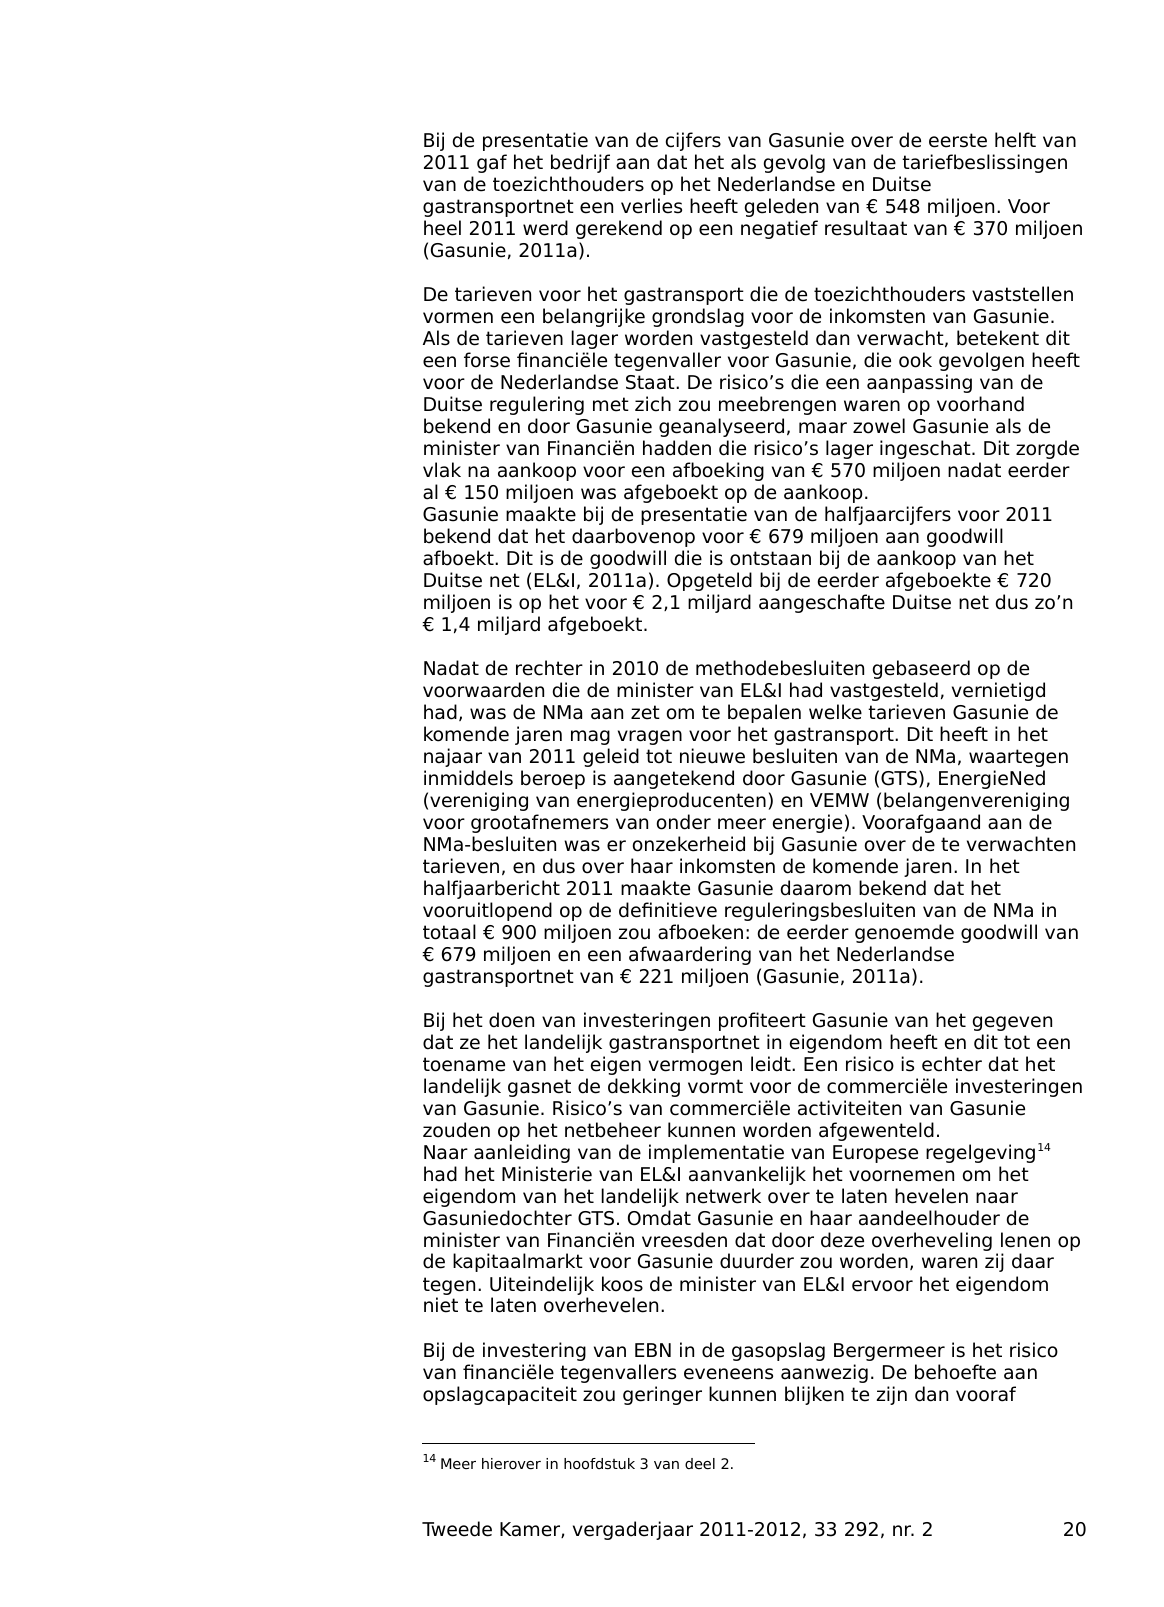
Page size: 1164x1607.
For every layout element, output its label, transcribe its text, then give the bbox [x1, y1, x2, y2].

text Nadat de rechter in 2010 de methodebesluiten gebaseerd op de voorwaarden die de minister van EL&I had vastgesteld, vernietigd had, was de NMa aan zet om te bepalen welke tarieven Gasunie de komende jaren mag vragen voor het gastransport. Dit heeft in het najaar van 2011 geleid tot nieuwe besluiten van de NMa, waartegen inmiddels beroep is aangetekend door Gasunie (GTS), EnergieNed (vereniging van energieproducenten) en VEMW (belangenvereniging voor grootafnemers van onder meer energie). Voorafgaand aan de NMa-besluiten was er onzekerheid bij Gasunie over de te verwachten tarieven, en dus over haar inkomsten de komende jaren. In het halfjaarbericht 2011 maakte Gasunie daarom bekend dat het vooruitlopend op de definitieve reguleringsbesluiten van de NMa in totaal € 900 miljoen zou afboeken: de eerder genoemde goodwill van € 679 miljoen en een afwaardering van het Nederlandse gastransportnet van € 221 miljoen (Gasunie, 2011a). [422, 658, 1087, 987]
text Meer hierover in hoofdstuk 3 van deel 2. [422, 1452, 1087, 1474]
text De tarieven voor het gastransport die de toezichthouders vaststellen vormen een belangrijke grondslag voor de inkomsten van Gasunie. Als de tarieven lager worden vastgesteld dan verwacht, betekent dit een forse financiële tegenvaller voor Gasunie, die ook gevolgen heeft voor de Nederlandse Staat. De risico’s die een aanpassing van de Duitse regulering met zich zou meebrengen waren op voorhand bekend en door Gasunie geanalyseerd, maar zowel Gasunie als de minister van Financiën hadden die risico’s lager ingeschat. Dit zorgde vlak na aankoop voor een afboeking van € 570 miljoen nadat eerder al € 150 miljoen was afgeboekt op de aankoop. [422, 284, 1087, 504]
text Bij de presentatie van de cijfers van Gasunie over de eerste helft van 2011 gaf het bedrijf aan dat het als gevolg van de tariefbeslissingen van de toezichthouders op het Nederlandse en Duitse gastransportnet een verlies heeft geleden van € 548 miljoen. Voor heel 2011 werd gerekend op een negatief resultaat van € 370 miljoen (Gasunie, 2011a). [422, 130, 1087, 262]
text Naar aanleiding van de implementatie van Europese regelgeving had het Ministerie van EL&I aanvankelijk het voornemen om het eigendom van het landelijk netwerk over te laten hevelen naar Gasuniedochter GTS. Omdat Gasunie en haar aandeelhouder de minister van Financiën vreesden dat door deze overheveling lenen op de kapitaalmarkt voor Gasunie duurder zou worden, waren zij daar tegen. Uiteindelijk koos de minister van EL&I ervoor het eigendom niet te laten overhevelen. [422, 1142, 1087, 1317]
text Gasunie maakte bij de presentatie van de halfjaarcijfers voor 2011 bekend dat het daarbovenop voor € 679 miljoen aan goodwill afboekt. Dit is de goodwill die is ontstaan bij de aankoop van het Duitse net (EL&I, 2011a). Opgeteld bij de eerder afgeboekte € 720 miljoen is op het voor € 2,1 miljard aangeschafte Duitse net dus zo’n € 1,4 miljard afgeboekt. [422, 504, 1087, 636]
text Bij het doen van investeringen profiteert Gasunie van het gegeven dat ze het landelijk gastransportnet in eigendom heeft en dit tot een toename van het eigen vermogen leidt. Een risico is echter dat het landelijk gasnet de dekking vormt voor de commerciële investeringen van Gasunie. Risico’s van commerciële activiteiten van Gasunie zouden op het netbeheer kunnen worden afgewenteld. [422, 1010, 1087, 1142]
text Bij de investering van EBN in de gasopslag Bergermeer is het risico van financiële tegenvallers eveneens aanwezig. De behoefte aan opslagcapaciteit zou geringer kunnen blijken te zijn dan vooraf [422, 1339, 1087, 1406]
